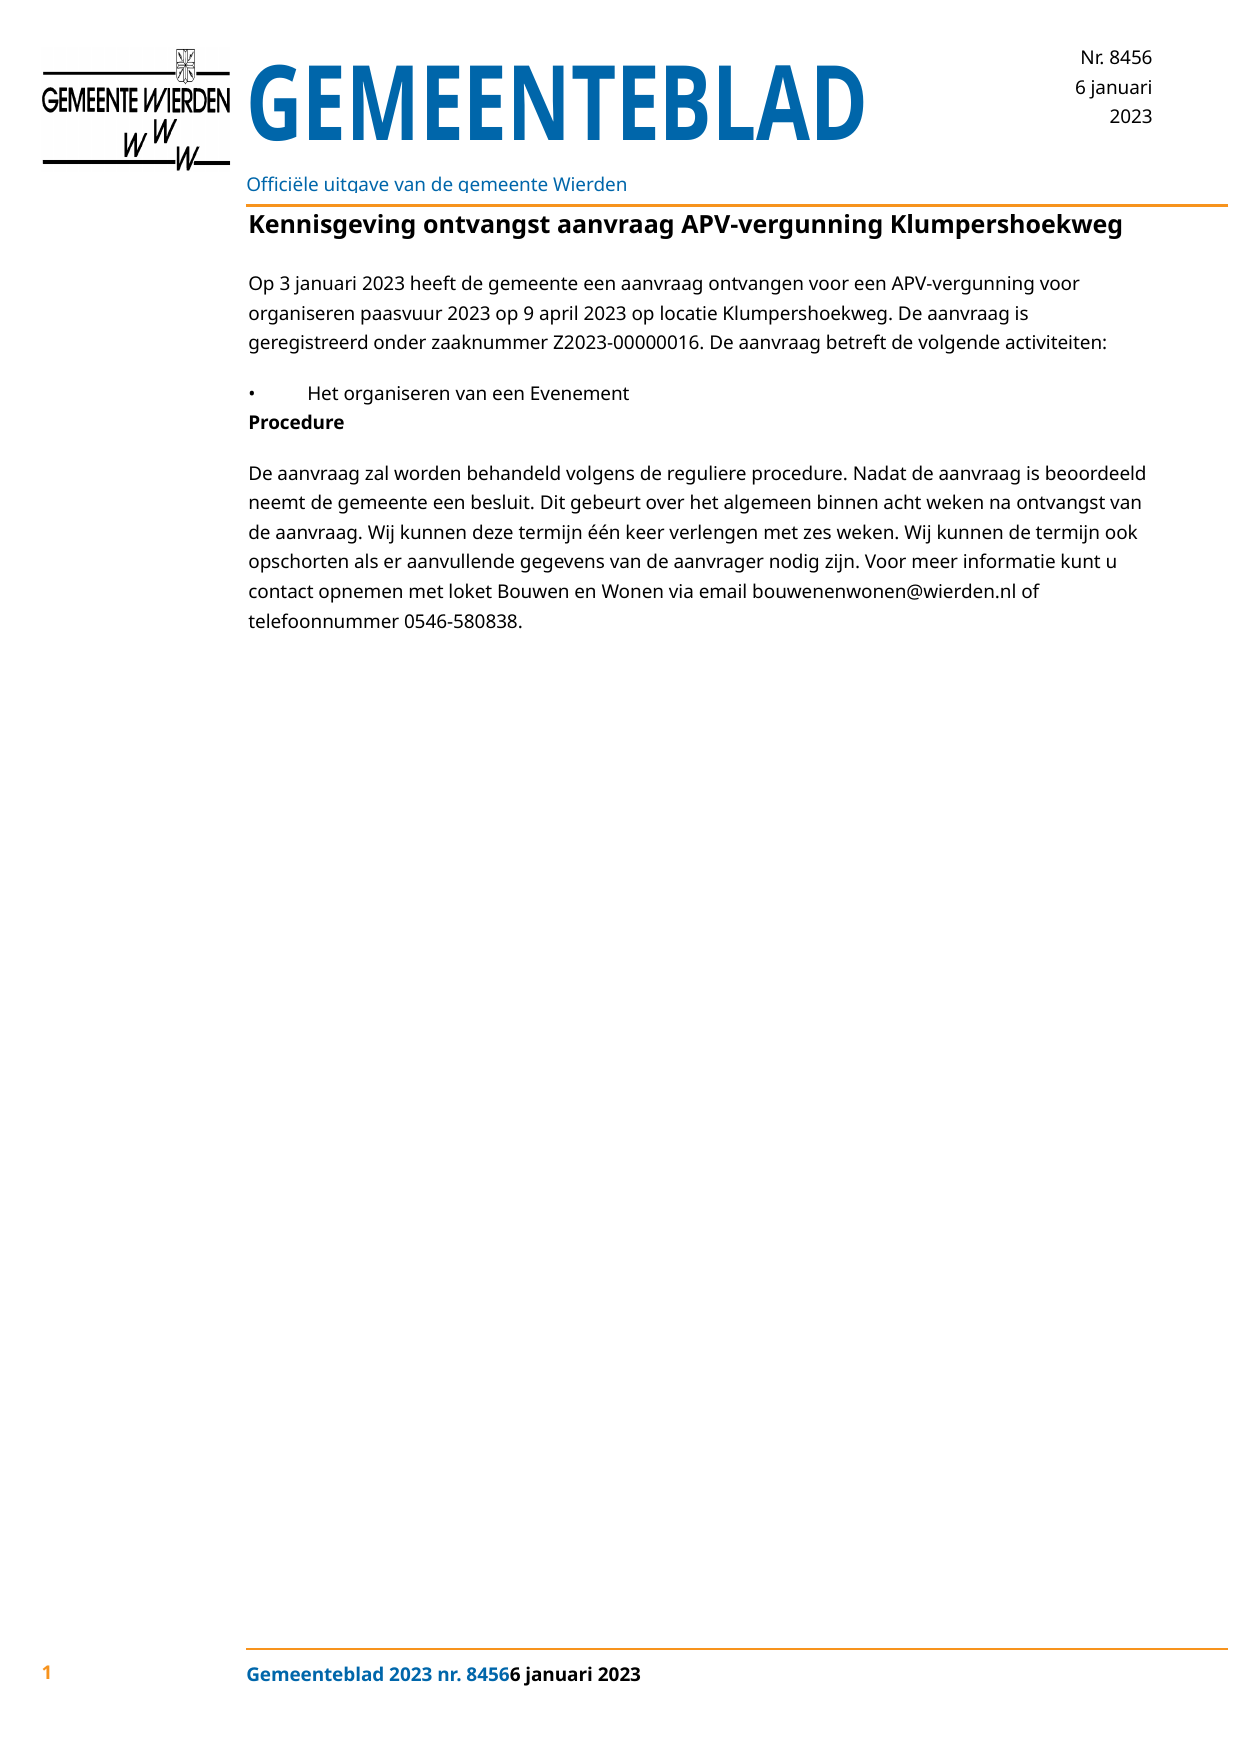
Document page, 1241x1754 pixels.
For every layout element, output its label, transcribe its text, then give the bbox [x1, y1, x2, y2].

text Op 3 januari 2023 heeft de gemeente een aanvraag ontvangen voor een APV-vergunning voor organiseren paasvuur 2023 op 9 april 2023 op locatie Klumpershoekweg. De aanvraag is geregistreerd onder zaaknummer Z2023-00000016. De aanvraag betreft de volgende activiteiten: [248, 270, 1152, 355]
text Kennisgeving ontvangst aanvraag APV-vergunning Klumpershoekweg [248, 207, 1152, 241]
list Het organiseren van een Evenement [248, 380, 1152, 406]
text Procedure [248, 409, 1152, 435]
text De aanvraag zal worden behandeld volgens de reguliere procedure. Nadat de aanvraag is beoordeeld neemt de gemeente een besluit. Dit gebeurt over het algemeen binnen acht weken na ontvangst van de aanvraag. Wij kunnen deze termijn één keer verlengen met zes weken. Wij kunnen de termijn ook opschorten als er aanvullende gegevens van de aanvrager nodig zijn. Voor meer informatie kunt u contact opnemen met loket Bouwen en Wonen via email bouwenenwonen@wierden.nl of telefoonnummer 0546-580838. [248, 460, 1152, 633]
picture [41, 47, 231, 172]
